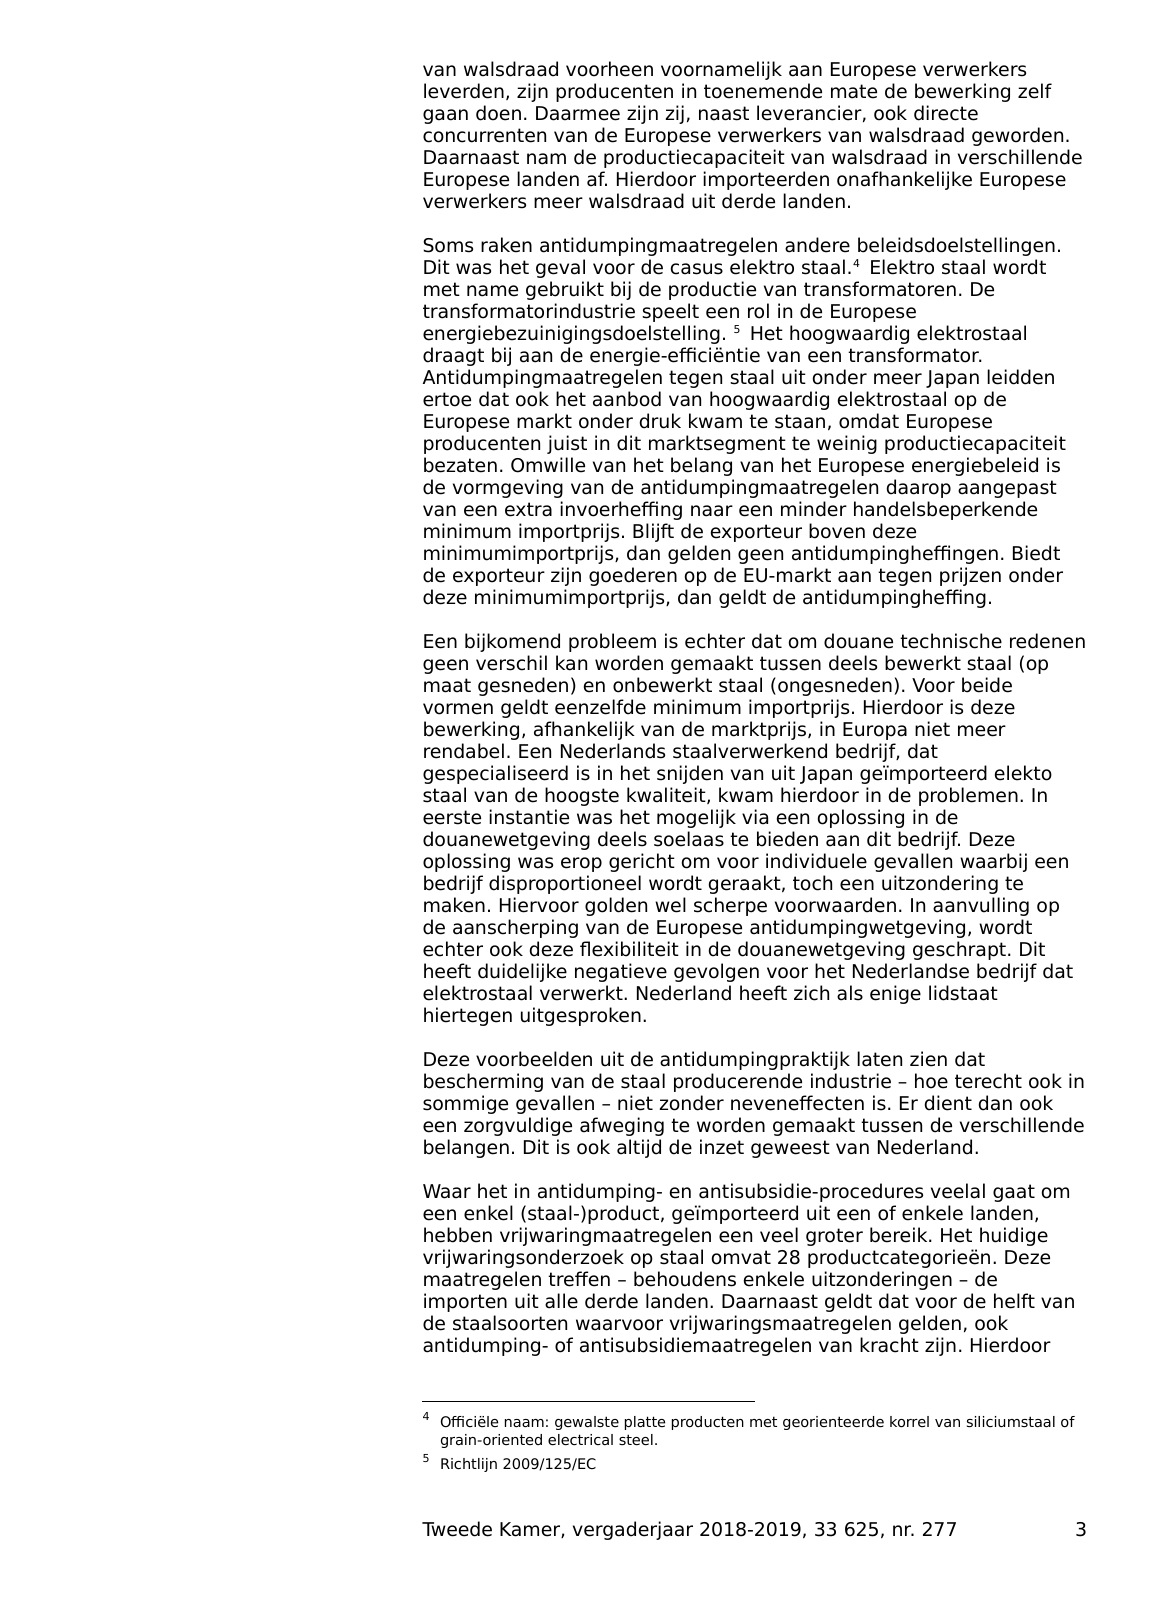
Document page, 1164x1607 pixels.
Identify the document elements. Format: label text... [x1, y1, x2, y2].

text van walsdraad voorheen voornamelijk aan Europese verwerkers leverden, zijn producenten in toenemende mate de bewerking zelf gaan doen. Daarmee zijn zij, naast leverancier, ook directe concurrenten van de Europese verwerkers van walsdraad geworden. Daarnaast nam de productiecapaciteit van walsdraad in verschillende Europese landen af. Hierdoor importeerden onafhankelijke Europese verwerkers meer walsdraad uit derde landen. [422, 59, 1087, 213]
text Officiële naam: gewalste platte producten met georienteerde korrel van siliciumstaal of grain-oriented electrical steel. [422, 1410, 1087, 1449]
text Waar het in antidumping- en antisubsidie-procedures veelal gaat om een enkel (staal-)product, geïmporteerd uit een of enkele landen, hebben vrijwaringmaatregelen een veel groter bereik. Het huidige vrijwaringsonderzoek op staal omvat 28 productcategorieën. Deze maatregelen treffen – behoudens enkele uitzonderingen – de importen uit alle derde landen. Daarnaast geldt dat voor de helft van de staalsoorten waarvoor vrijwaringsmaatregelen gelden, ook antidumping- of antisubsidiemaatregelen van kracht zijn. Hierdoor [422, 1181, 1087, 1357]
text Deze voorbeelden uit de antidumpingpraktijk laten zien dat bescherming van de staal producerende industrie – hoe terecht ook in sommige gevallen – niet zonder neveneffecten is. Er dient dan ook een zorgvuldige afweging te worden gemaakt tussen de verschillende belangen. Dit is ook altijd de inzet geweest van Nederland. [422, 1049, 1087, 1159]
text Richtlijn 2009/125/EC [422, 1452, 1087, 1474]
text Een bijkomend probleem is echter dat om douane technische redenen geen verschil kan worden gemaakt tussen deels bewerkt staal (op maat gesneden) en onbewerkt staal (ongesneden). Voor beide vormen geldt eenzelfde minimum importprijs. Hierdoor is deze bewerking, afhankelijk van de marktprijs, in Europa niet meer rendabel. Een Nederlands staalverwerkend bedrijf, dat gespecialiseerd is in het snijden van uit Japan geïmporteerd elekto staal van de hoogste kwaliteit, kwam hierdoor in de problemen. In eerste instantie was het mogelijk via een oplossing in de douanewetgeving deels soelaas te bieden aan dit bedrijf. Deze oplossing was erop gericht om voor individuele gevallen waarbij een bedrijf disproportioneel wordt geraakt, toch een uitzondering te maken. Hiervoor golden wel scherpe voorwaarden. In aanvulling op de aanscherping van de Europese antidumpingwetgeving, wordt echter ook deze flexibiliteit in de douanewetgeving geschrapt. Dit heeft duidelijke negatieve gevolgen voor het Nederlandse bedrijf dat elektrostaal verwerkt. Nederland heeft zich als enige lidstaat hiertegen uitgesproken. [422, 631, 1087, 1027]
text Soms raken antidumpingmaatregelen andere beleidsdoelstellingen. Dit was het geval voor de casus elektro staal. Elektro staal wordt met name gebruikt bij de productie van transformatoren. De transformatorindustrie speelt een rol in de Europese energiebezuinigingsdoelstelling. Het hoogwaardig elektrostaal draagt bij aan de energie-efficiëntie van een transformator. Antidumpingmaatregelen tegen staal uit onder meer Japan leidden ertoe dat ook het aanbod van hoogwaardig elektrostaal op de Europese markt onder druk kwam te staan, omdat Europese producenten juist in dit marktsegment te weinig productiecapaciteit bezaten. Omwille van het belang van het Europese energiebeleid is de vormgeving van de antidumpingmaatregelen daarop aangepast van een extra invoerheffing naar een minder handelsbeperkende minimum importprijs. Blijft de exporteur boven deze minimumimportprijs, dan gelden geen antidumpingheffingen. Biedt de exporteur zijn goederen op de EU-markt aan tegen prijzen onder deze minimumimportprijs, dan geldt de antidumpingheffing. [422, 235, 1087, 609]
